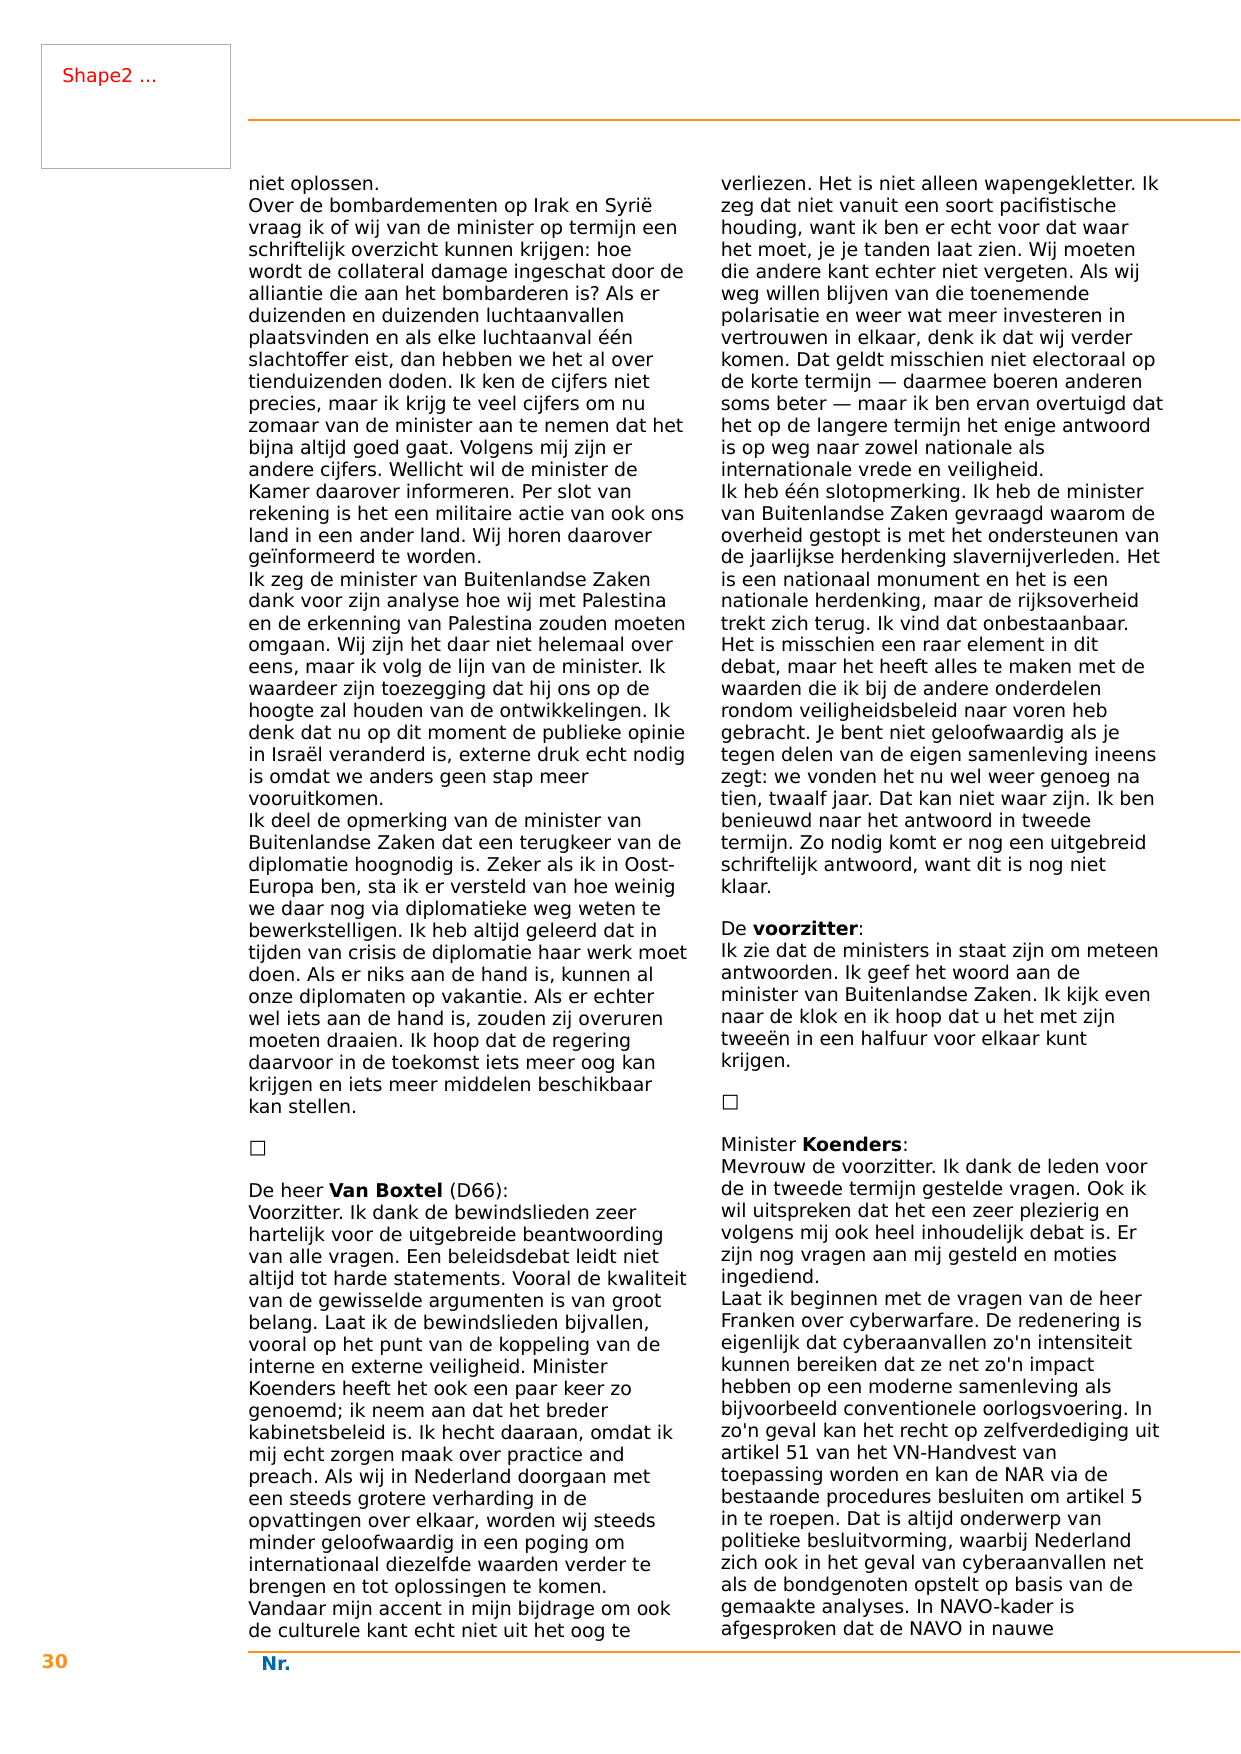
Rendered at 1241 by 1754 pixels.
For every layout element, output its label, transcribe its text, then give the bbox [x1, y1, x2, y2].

text Minister Koenders: [721, 1134, 1163, 1156]
text verliezen. Het is niet alleen wapengekletter. Ik zeg dat niet vanuit een soort pacifistische houding, want ik ben er echt voor dat waar het moet, je je tanden laat zien. Wij moeten die andere kant echter niet vergeten. Als wij weg willen blijven van die toenemende polarisatie en weer wat meer investeren in vertrouwen in elkaar, denk ik dat wij verder komen. Dat geldt misschien niet electoraal op de korte termijn — daarmee boeren anderen soms beter — maar ik ben ervan overtuigd dat het op de langere termijn het enige antwoord is op weg naar zowel nationale als internationale vrede en veiligheid. [721, 173, 1163, 481]
text Ik zeg de minister van Buitenlandse Zaken dank voor zijn analyse hoe wij met Palestina en de erkenning van Palestina zouden moeten omgaan. Wij zijn het daar niet helemaal over eens, maar ik volg de lijn van de minister. Ik waardeer zijn toezegging dat hij ons op de hoogte zal houden van de ontwikkelingen. Ik denk dat nu op dit moment de publieke opinie in Israël veranderd is, externe druk echt nodig is omdat we anders geen stap meer vooruitkomen. [248, 568, 691, 810]
text Over de bombardementen op Irak en Syrië vraag ik of wij van de minister op termijn een schriftelijk overzicht kunnen krijgen: hoe wordt de collateral damage ingeschat door de alliantie die aan het bombarderen is? Als er duizenden en duizenden luchtaanvallen plaatsvinden en als elke luchtaanval één slachtoffer eist, dan hebben we het al over tienduizenden doden. Ik ken de cijfers niet precies, maar ik krijg te veel cijfers om nu zomaar van de minister aan te nemen dat het bijna altijd goed gaat. Volgens mij zijn er andere cijfers. Wellicht wil de minister de Kamer daarover informeren. Per slot van rekening is het een militaire actie van ook ons land in een ander land. Wij horen daarover geïnformeerd te worden. [248, 195, 691, 568]
text ⬜ [248, 1138, 691, 1160]
text Ik heb één slotopmerking. Ik heb de minister van Buitenlandse Zaken gevraagd waarom de overheid gestopt is met het ondersteunen van de jaarlijkse herdenking slavernijverleden. Het is een nationaal monument en het is een nationale herdenking, maar de rijksoverheid trekt zich terug. Ik vind dat onbestaanbaar. Het is misschien een raar element in dit debat, maar het heeft alles te maken met de waarden die ik bij de andere onderdelen rondom veiligheidsbeleid naar voren heb gebracht. Je bent niet geloofwaardig als je tegen delen van de eigen samenleving ineens zegt: we vonden het nu wel weer genoeg na tien, twaalf jaar. Dat kan niet waar zijn. Ik ben benieuwd naar het antwoord in tweede termijn. Zo nodig komt er nog een uitgebreid schriftelijk antwoord, want dit is nog niet klaar. [721, 481, 1163, 898]
text Mevrouw de voorzitter. Ik dank de leden voor de in tweede termijn gestelde vragen. Ook ik wil uitspreken dat het een zeer plezierig en volgens mij ook heel inhoudelijk debat is. Er zijn nog vragen aan mij gesteld en moties ingediend. [721, 1156, 1163, 1288]
text Laat ik beginnen met de vragen van de heer Franken over cyberwarfare. De redenering is eigenlijk dat cyberaanvallen zo'n intensiteit kunnen bereiken dat ze net zo'n impact hebben op een moderne samenleving als bijvoorbeeld conventionele oorlogsvoering. In zo'n geval kan het recht op zelfverdediging uit artikel 51 van het VN-Handvest van toepassing worden en kan de NAR via de bestaande procedures besluiten om artikel 5 in te roepen. Dat is altijd onderwerp van politieke besluitvorming, waarbij Nederland zich ook in het geval van cyberaanvallen net als de bondgenoten opstelt op basis van de gemaakte analyses. In NAVO-kader is afgesproken dat de NAVO in nauwe [721, 1288, 1163, 1639]
text De heer Van Boxtel (D66): [248, 1180, 691, 1202]
text Voorzitter. Ik dank de bewindslieden zeer hartelijk voor de uitgebreide beantwoording van alle vragen. Een beleidsdebat leidt niet altijd tot harde statements. Vooral de kwaliteit van de gewisselde argumenten is van groot belang. Laat ik de bewindslieden bijvallen, vooral op het punt van de koppeling van de interne en externe veiligheid. Minister Koenders heeft het ook een paar keer zo genoemd; ik neem aan dat het breder kabinetsbeleid is. Ik hecht daaraan, omdat ik mij echt zorgen maak over practice and preach. Als wij in Nederland doorgaan met een steeds grotere verharding in de opvattingen over elkaar, worden wij steeds minder geloofwaardig in een poging om internationaal diezelfde waarden verder te brengen en tot oplossingen te komen. Vandaar mijn accent in mijn bijdrage om ook de culturele kant echt niet uit het oog te [248, 1202, 691, 1641]
text Ik deel de opmerking van de minister van Buitenlandse Zaken dat een terugkeer van de diplomatie hoognodig is. Zeker als ik in Oost-Europa ben, sta ik er versteld van hoe weinig we daar nog via diplomatieke weg weten te bewerkstelligen. Ik heb altijd geleerd dat in tijden van crisis de diplomatie haar werk moet doen. Als er niks aan de hand is, kunnen al onze diplomaten op vakantie. Als er echter wel iets aan de hand is, zouden zij overuren moeten draaien. Ik hoop dat de regering daarvoor in de toekomst iets meer oog kan krijgen en iets meer middelen beschikbaar kan stellen. [248, 810, 691, 1118]
text niet oplossen. [248, 173, 691, 195]
text ⬜ [721, 1092, 1163, 1114]
text De voorzitter: [721, 918, 1163, 940]
text Ik zie dat de ministers in staat zijn om meteen antwoorden. Ik geef het woord aan de minister van Buitenlandse Zaken. Ik kijk even naar de klok en ik hoop dat u het met zijn tweeën in een halfuur voor elkaar kunt krijgen. [721, 940, 1163, 1072]
